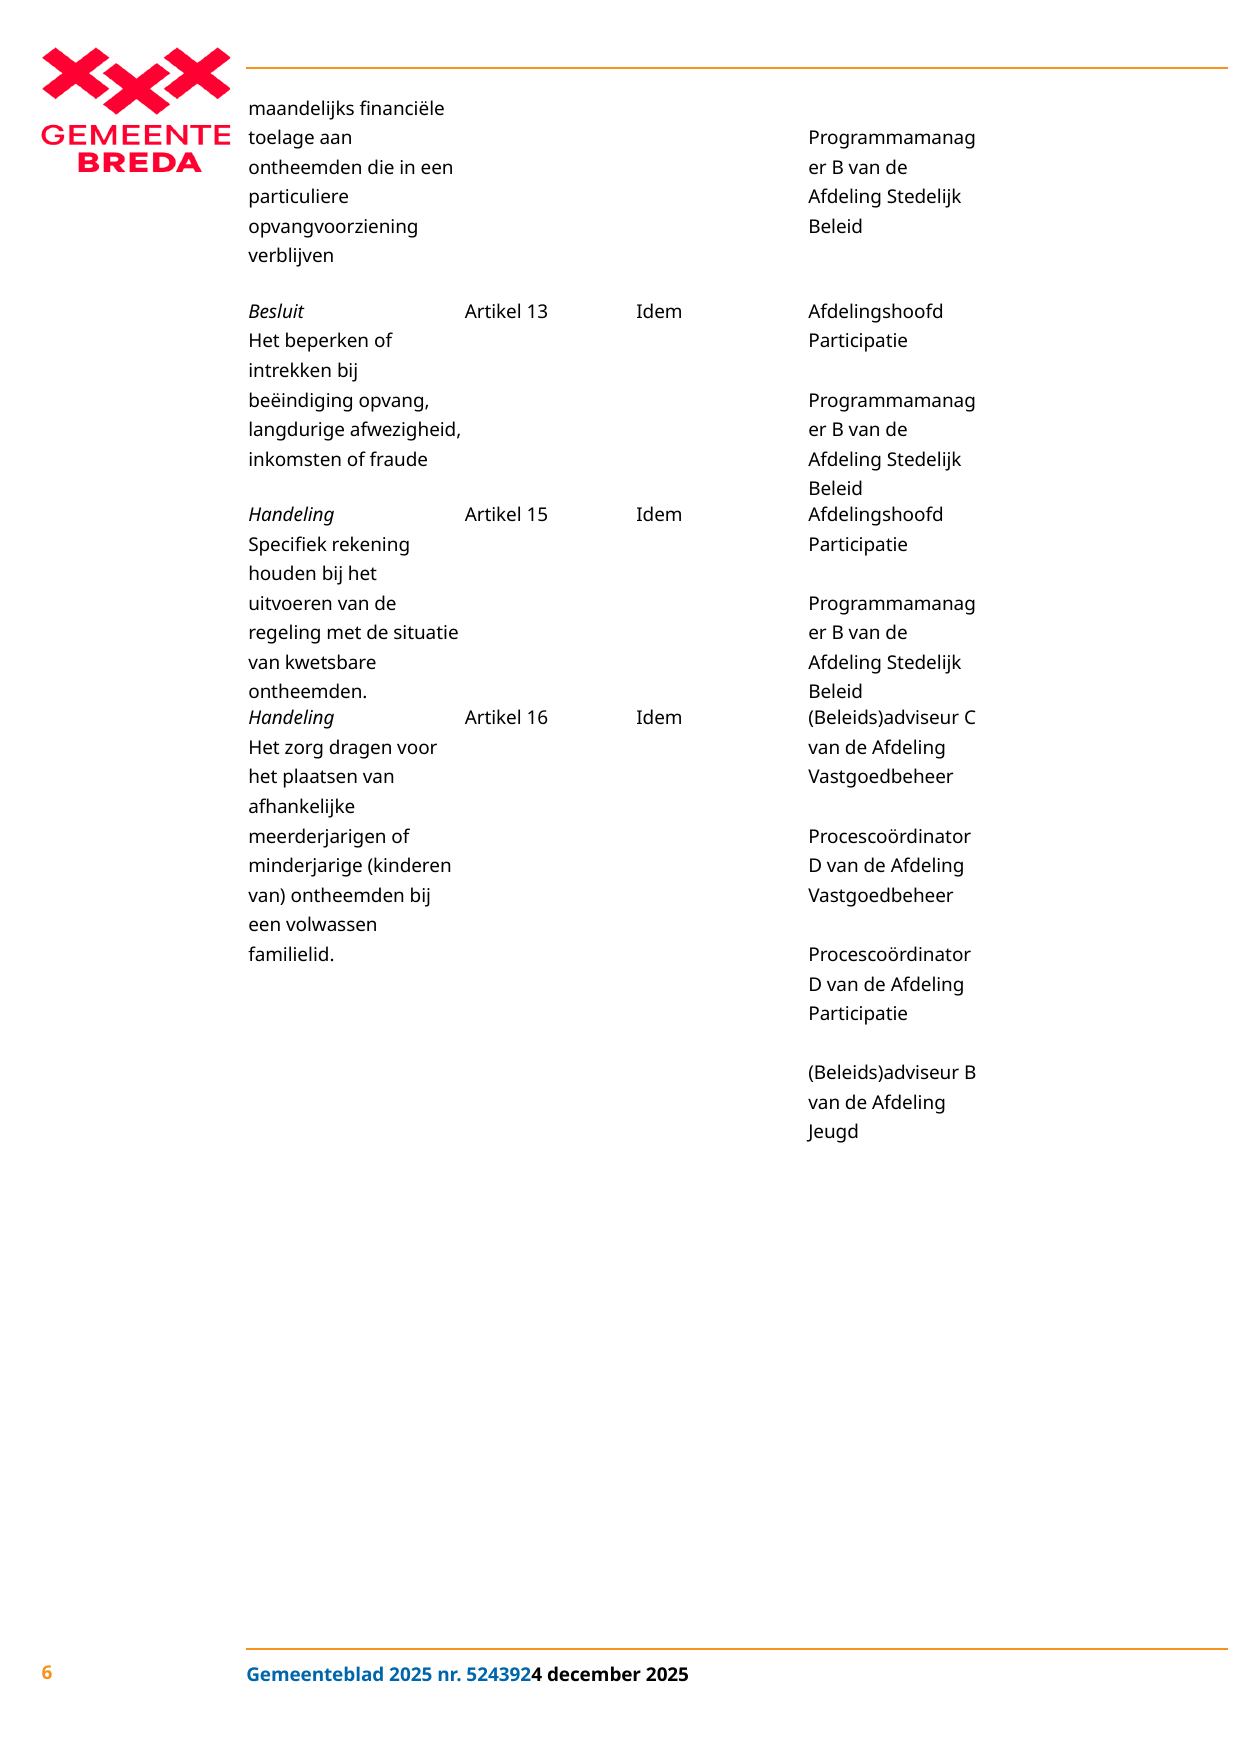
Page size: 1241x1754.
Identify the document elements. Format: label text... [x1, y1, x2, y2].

table_cell Idem [636, 501, 808, 704]
table_cell (Beleids)adviseur C van de Afdeling Vastgoedbeheer Procescoördinator D van de Afdeling Vastgoedbeheer Procescoördinator D van de Afdeling Participatie (Beleids)adviseur B van de Afdeling Jeugd [808, 705, 980, 1144]
table_cell [980, 95, 1152, 298]
table_cell Programmamanager B van de Afdeling Stedelijk Beleid [808, 95, 980, 298]
table_cell Besluit Het beperken of intrekken bij beëindiging opvang, langdurige afwezigheid, inkomsten of fraude [248, 298, 464, 501]
table_cell [980, 501, 1152, 704]
table_cell Artikel 16 [465, 705, 636, 1144]
table_cell maandelijks financiële toelage aan ontheemden die in een particuliere opvangvoorziening verblijven [248, 95, 464, 298]
table_cell [980, 298, 1152, 501]
picture [41, 47, 231, 172]
table_cell [636, 95, 808, 298]
table_cell Idem [636, 298, 808, 501]
table_cell Handeling Het zorg dragen voor het plaatsen van afhankelijke meerderjarigen of minderjarige (kinderen van) ontheemden bij een volwassen familielid. [248, 705, 464, 1144]
table_cell Artikel 13 [465, 298, 636, 501]
table_cell [980, 705, 1152, 1144]
table_cell [465, 95, 636, 298]
table_cell Afdelingshoofd Participatie Programmamanager B van de Afdeling Stedelijk Beleid [808, 298, 980, 501]
table_cell Artikel 15 [465, 501, 636, 704]
table_cell Handeling Specifiek rekening houden bij het uitvoeren van de regeling met de situatie van kwetsbare ontheemden. [248, 501, 464, 704]
table_cell Idem [636, 705, 808, 1144]
table_cell Afdelingshoofd Participatie Programmamanager B van de Afdeling Stedelijk Beleid [808, 501, 980, 704]
